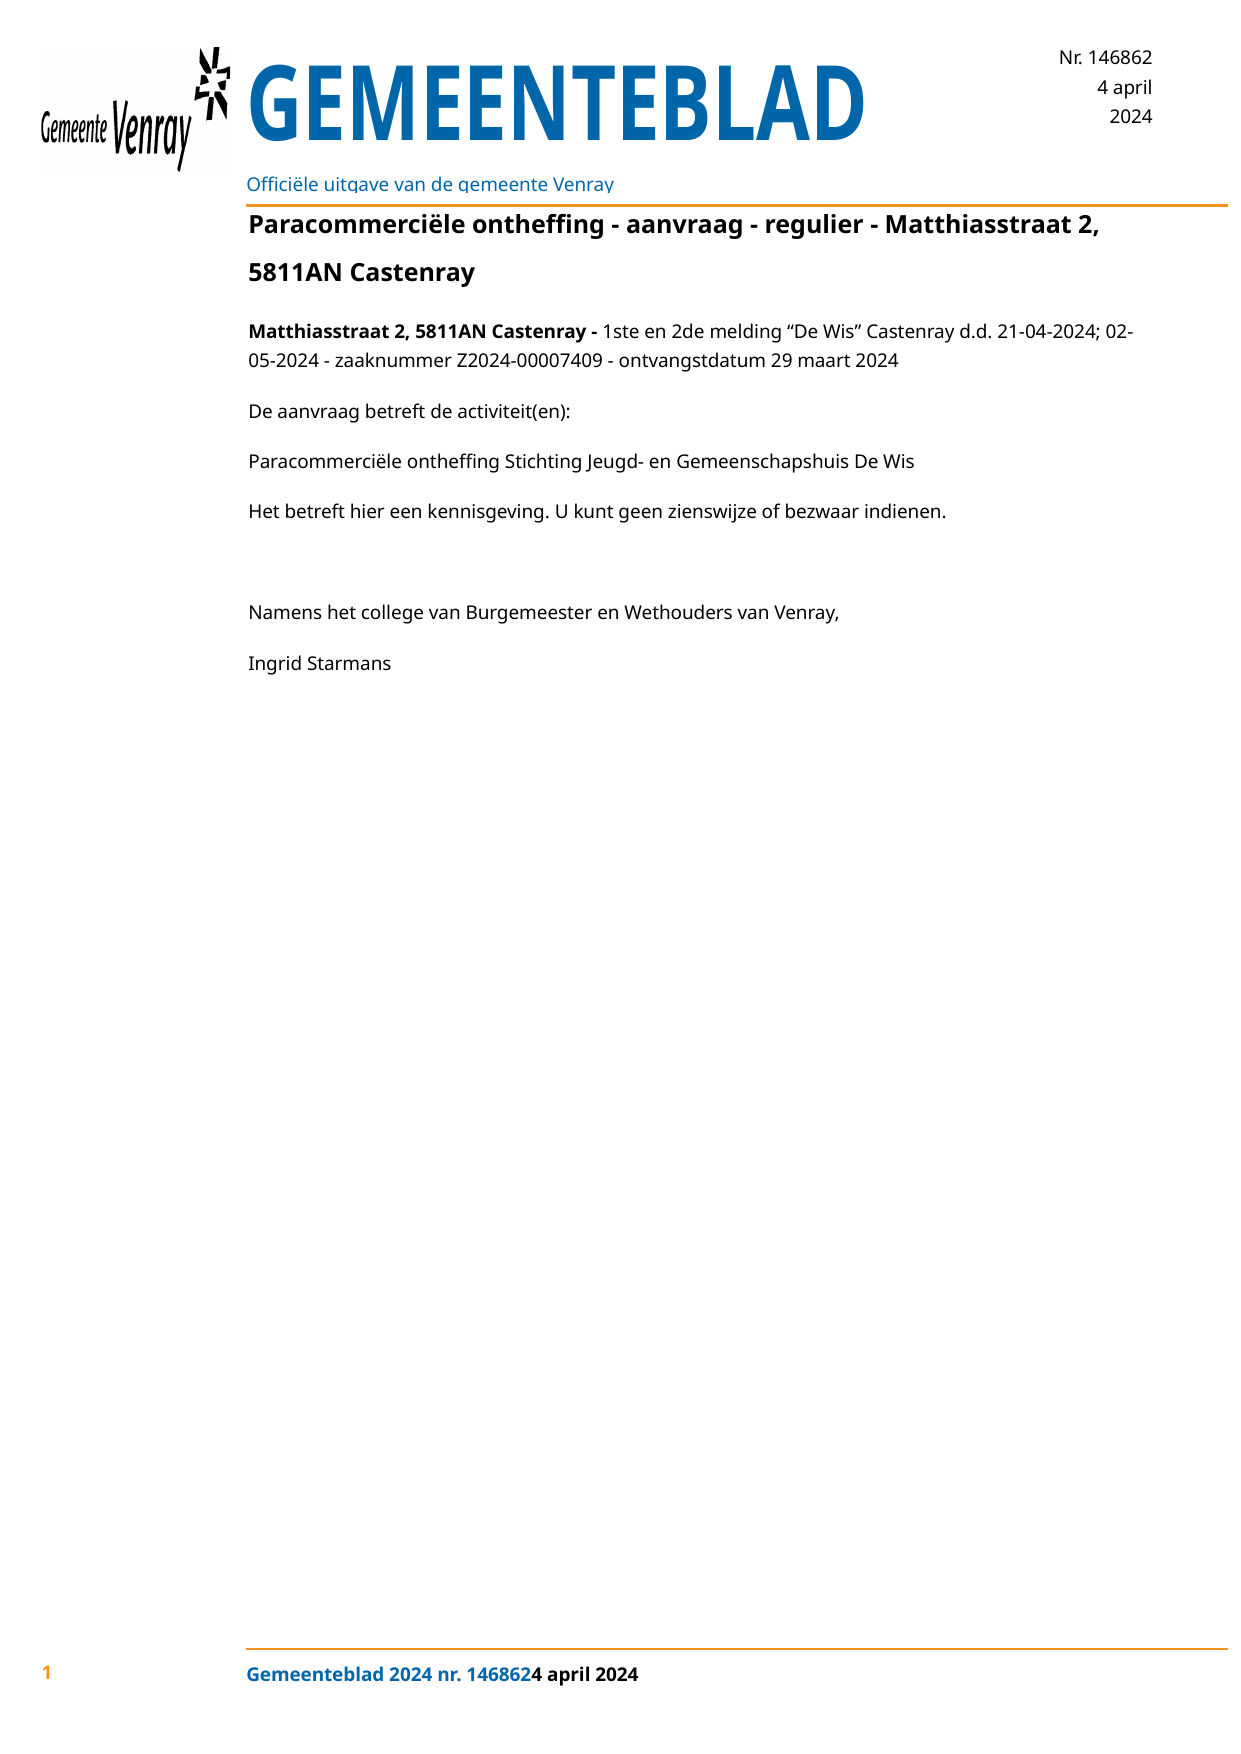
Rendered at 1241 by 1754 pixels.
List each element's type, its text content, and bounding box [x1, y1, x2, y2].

text Paracommerciële ontheffing Stichting Jeugd- en Gemeenschapshuis De Wis [248, 448, 1152, 474]
text Namens het college van Burgemeester en Wethouders van Venray, [248, 599, 1152, 625]
text Ingrid Starmans [248, 650, 1152, 676]
text De aanvraag betreft de activiteit(en): [248, 398, 1152, 424]
text Matthiasstraat 2, 5811AN Castenray - 1ste en 2de melding “De Wis” Castenray d.d. 21-04-2024; 02-05-2024 - zaaknummer Z2024-00007409 - ontvangstdatum 29 maart 2024 [248, 318, 1152, 373]
text Het betreft hier een kennisgeving. U kunt geen zienswijze of bezwaar indienen. [248, 499, 1152, 524]
picture [41, 47, 231, 172]
text Paracommerciële ontheffing - aanvraag - regulier - Matthiasstraat 2, 5811AN Castenray [248, 207, 1152, 288]
